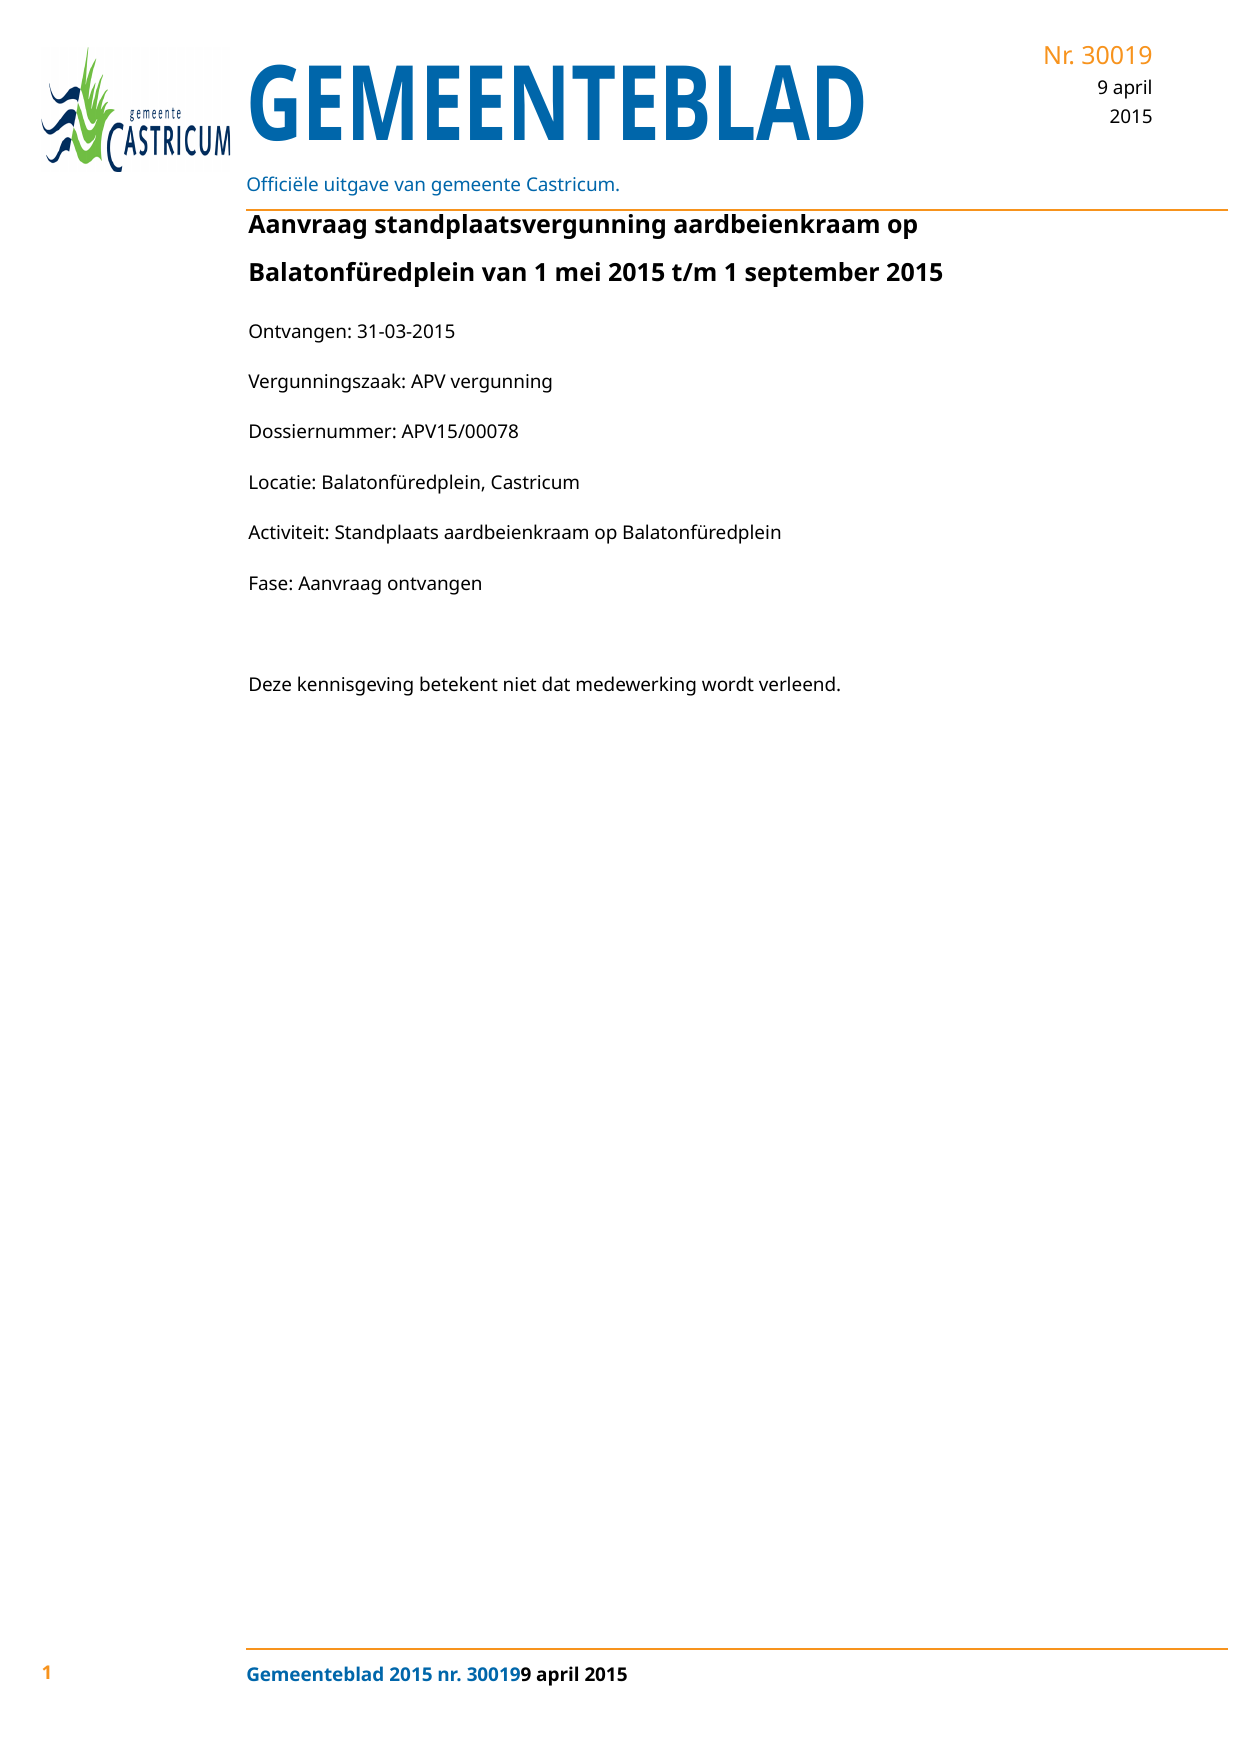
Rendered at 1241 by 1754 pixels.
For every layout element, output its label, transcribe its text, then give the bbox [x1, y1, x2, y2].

text Fase: Aanvraag ontvangen [248, 570, 1152, 596]
text Activiteit: Standplaats aardbeienkraam op Balatonfüredplein [248, 519, 1152, 545]
text Locatie: Balatonfüredplein, Castricum [248, 469, 1152, 495]
text Dossiernummer: APV15/00078 [248, 419, 1152, 444]
text Deze kennisgeving betekent niet dat medewerking wordt verleend. [248, 671, 1152, 697]
picture [41, 47, 231, 172]
text Ontvangen: 31-03-2015 [248, 318, 1152, 344]
text Aanvraag standplaatsvergunning aardbeienkraam op Balatonfüredplein van 1 mei 2015 t/m 1 september 2015 [248, 211, 1152, 288]
text Vergunningszaak: APV vergunning [248, 368, 1152, 394]
